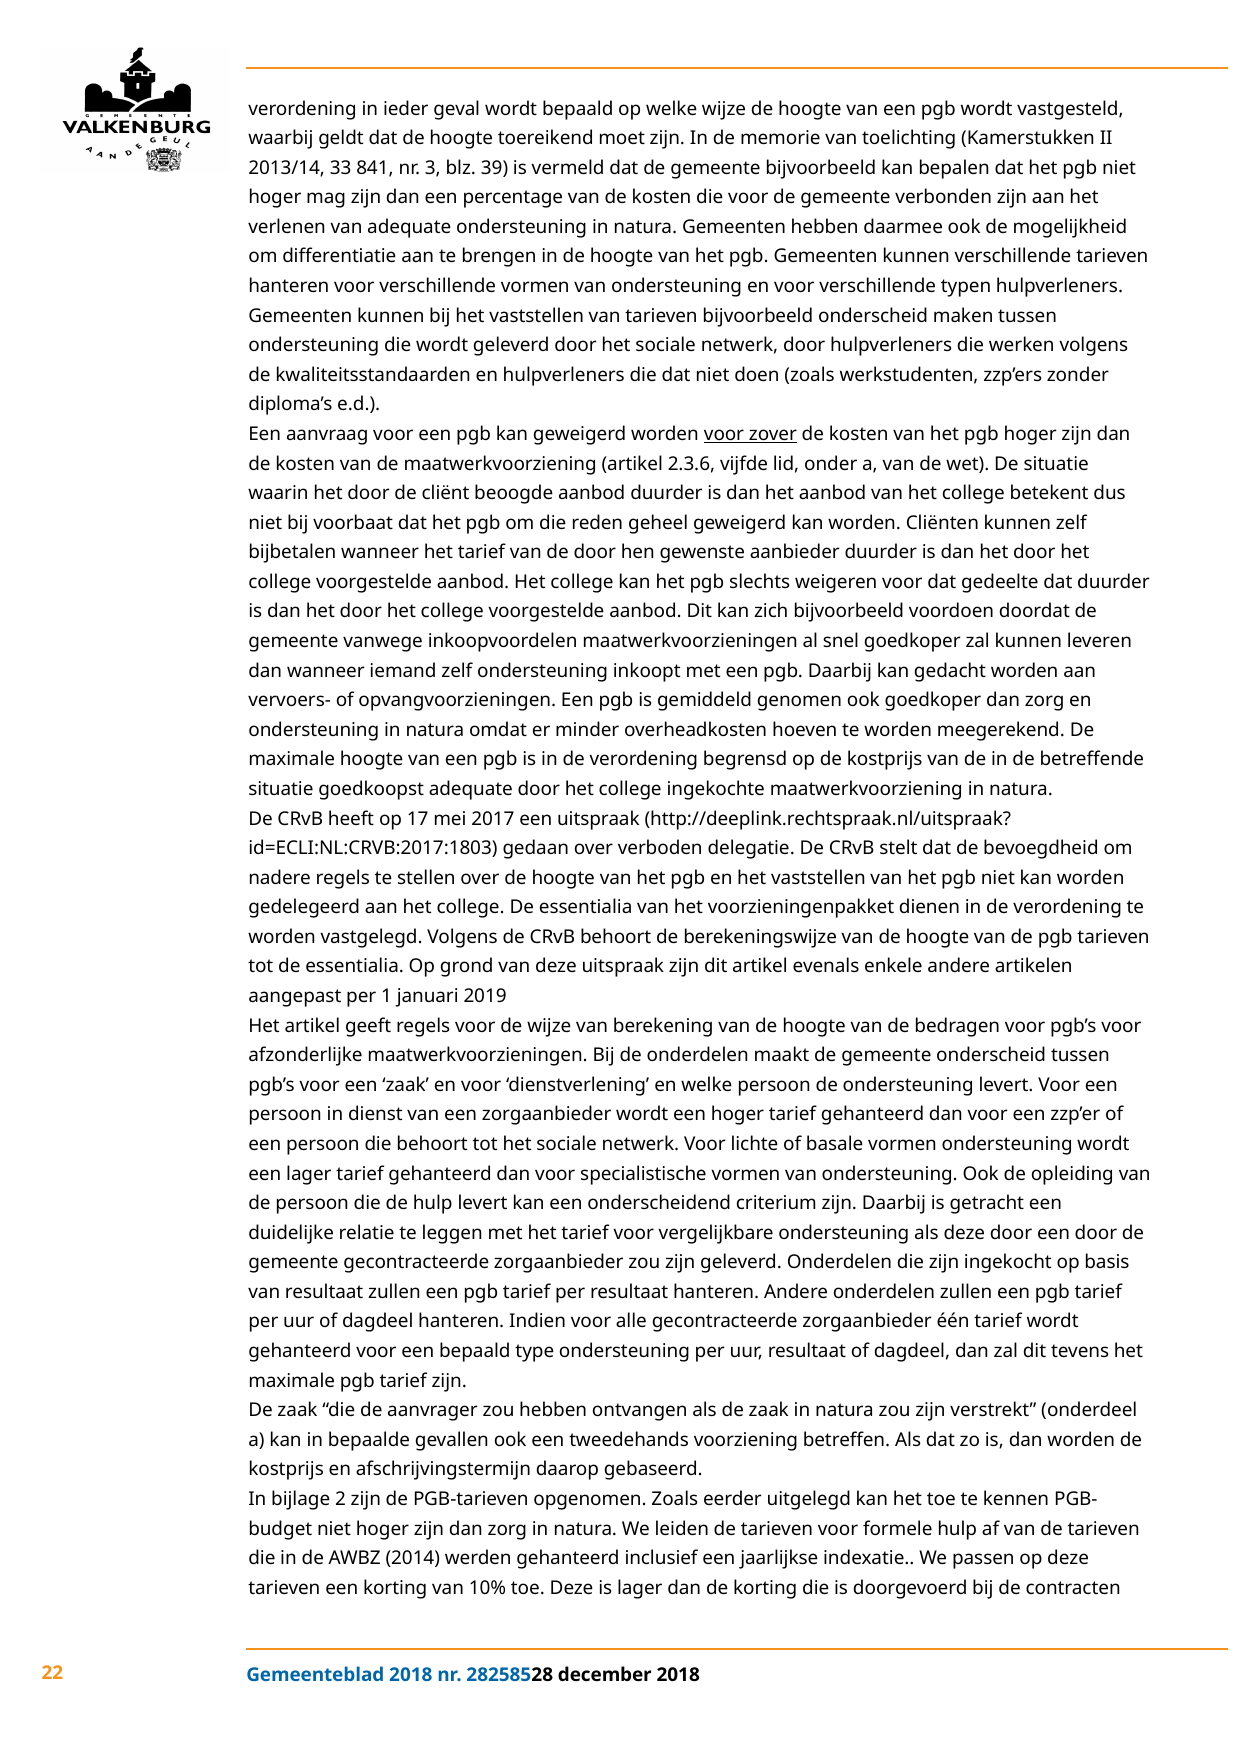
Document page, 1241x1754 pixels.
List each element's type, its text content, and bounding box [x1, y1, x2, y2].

text Een aanvraag voor een pgb kan geweigerd worden voor zover de kosten van het pgb hoger zijn dan de kosten van de maatwerkvoorziening (artikel 2.3.6, vijfde lid, onder a, van de wet). De situatie waarin het door de cliënt beoogde aanbod duurder is dan het aanbod van het college betekent dus niet bij voorbaat dat het pgb om die reden geheel geweigerd kan worden. Cliënten kunnen zelf bijbetalen wanneer het tarief van de door hen gewenste aanbieder duurder is dan het door het college voorgestelde aanbod. Het college kan het pgb slechts weigeren voor dat gedeelte dat duurder is dan het door het college voorgestelde aanbod. Dit kan zich bijvoorbeeld voordoen doordat de gemeente vanwege inkoopvoordelen maatwerkvoorzieningen al snel goedkoper zal kunnen leveren dan wanneer iemand zelf ondersteuning inkoopt met een pgb. Daarbij kan gedacht worden aan vervoers- of opvangvoorzieningen. Een pgb is gemiddeld genomen ook goedkoper dan zorg en ondersteuning in natura omdat er minder overheadkosten hoeven te worden meegerekend. De maximale hoogte van een pgb is in de verordening begrensd op de kostprijs van de in de betreffende situatie goedkoopst adequate door het college ingekochte maatwerkvoorziening in natura. [248, 420, 1152, 801]
text De CRvB heeft op 17 mei 2017 een uitspraak (http://deeplink.rechtspraak.nl/uitspraak?id=ECLI:NL:CRVB:2017:1803) gedaan over verboden delegatie. De CRvB stelt dat de bevoegdheid om nadere regels te stellen over de hoogte van het pgb en het vaststellen van het pgb niet kan worden gedelegeerd aan het college. De essentialia van het voorzieningenpakket dienen in de verordening te worden vastgelegd. Volgens de CRvB behoort de berekeningswijze van de hoogte van de pgb tarieven tot de essentialia. Op grond van deze uitspraak zijn dit artikel evenals enkele andere artikelen aangepast per 1 januari 2019 [248, 805, 1152, 1008]
text In bijlage 2 zijn de PGB-tarieven opgenomen. Zoals eerder uitgelegd kan het toe te kennen PGB-budget niet hoger zijn dan zorg in natura. We leiden de tarieven voor formele hulp af van de tarieven die in de AWBZ (2014) werden gehanteerd inclusief een jaarlijkse indexatie.. We passen op deze tarieven een korting van 10% toe. Deze is lager dan de korting die is doorgevoerd bij de contracten [248, 1485, 1152, 1600]
text Het artikel geeft regels voor de wijze van berekening van de hoogte van de bedragen voor pgb’s voor afzonderlijke maatwerkvoorzieningen. Bij de onderdelen maakt de gemeente onderscheid tussen pgb’s voor een ‘zaak’ en voor ‘dienstverlening’ en welke persoon de ondersteuning levert. Voor een persoon in dienst van een zorgaanbieder wordt een hoger tarief gehanteerd dan voor een zzp’er of een persoon die behoort tot het sociale netwerk. Voor lichte of basale vormen ondersteuning wordt een lager tarief gehanteerd dan voor specialistische vormen van ondersteuning. Ook de opleiding van de persoon die de hulp levert kan een onderscheidend criterium zijn. Daarbij is getracht een duidelijke relatie te leggen met het tarief voor vergelijkbare ondersteuning als deze door een door de gemeente gecontracteerde zorgaanbieder zou zijn geleverd. Onderdelen die zijn ingekocht op basis van resultaat zullen een pgb tarief per resultaat hanteren. Andere onderdelen zullen een pgb tarief per uur of dagdeel hanteren. Indien voor alle gecontracteerde zorgaanbieder één tarief wordt gehanteerd voor een bepaald type ondersteuning per uur, resultaat of dagdeel, dan zal dit tevens het maximale pgb tarief zijn. [248, 1012, 1152, 1393]
text verordening in ieder geval wordt bepaald op welke wijze de hoogte van een pgb wordt vastgesteld, waarbij geldt dat de hoogte toereikend moet zijn. In de memorie van toelichting (Kamerstukken II 2013/14, 33 841, nr. 3, blz. 39) is vermeld dat de gemeente bijvoorbeeld kan bepalen dat het pgb niet hoger mag zijn dan een percentage van de kosten die voor de gemeente verbonden zijn aan het verlenen van adequate ondersteuning in natura. Gemeenten hebben daarmee ook de mogelijkheid om differentiatie aan te brengen in de hoogte van het pgb. Gemeenten kunnen verschillende tarieven hanteren voor verschillende vormen van ondersteuning en voor verschillende typen hulpverleners. Gemeenten kunnen bij het vaststellen van tarieven bijvoorbeeld onderscheid maken tussen ondersteuning die wordt geleverd door het sociale netwerk, door hulpverleners die werken volgens de kwaliteitsstandaarden en hulpverleners die dat niet doen (zoals werkstudenten, zzp’ers zonder diploma’s e.d.). [248, 95, 1152, 416]
picture [41, 47, 231, 172]
text De zaak “die de aanvrager zou hebben ontvangen als de zaak in natura zou zijn verstrekt” (onderdeel a) kan in bepaalde gevallen ook een tweedehands voorziening betreffen. Als dat zo is, dan worden de kostprijs en afschrijvingstermijn daarop gebaseerd. [248, 1396, 1152, 1481]
